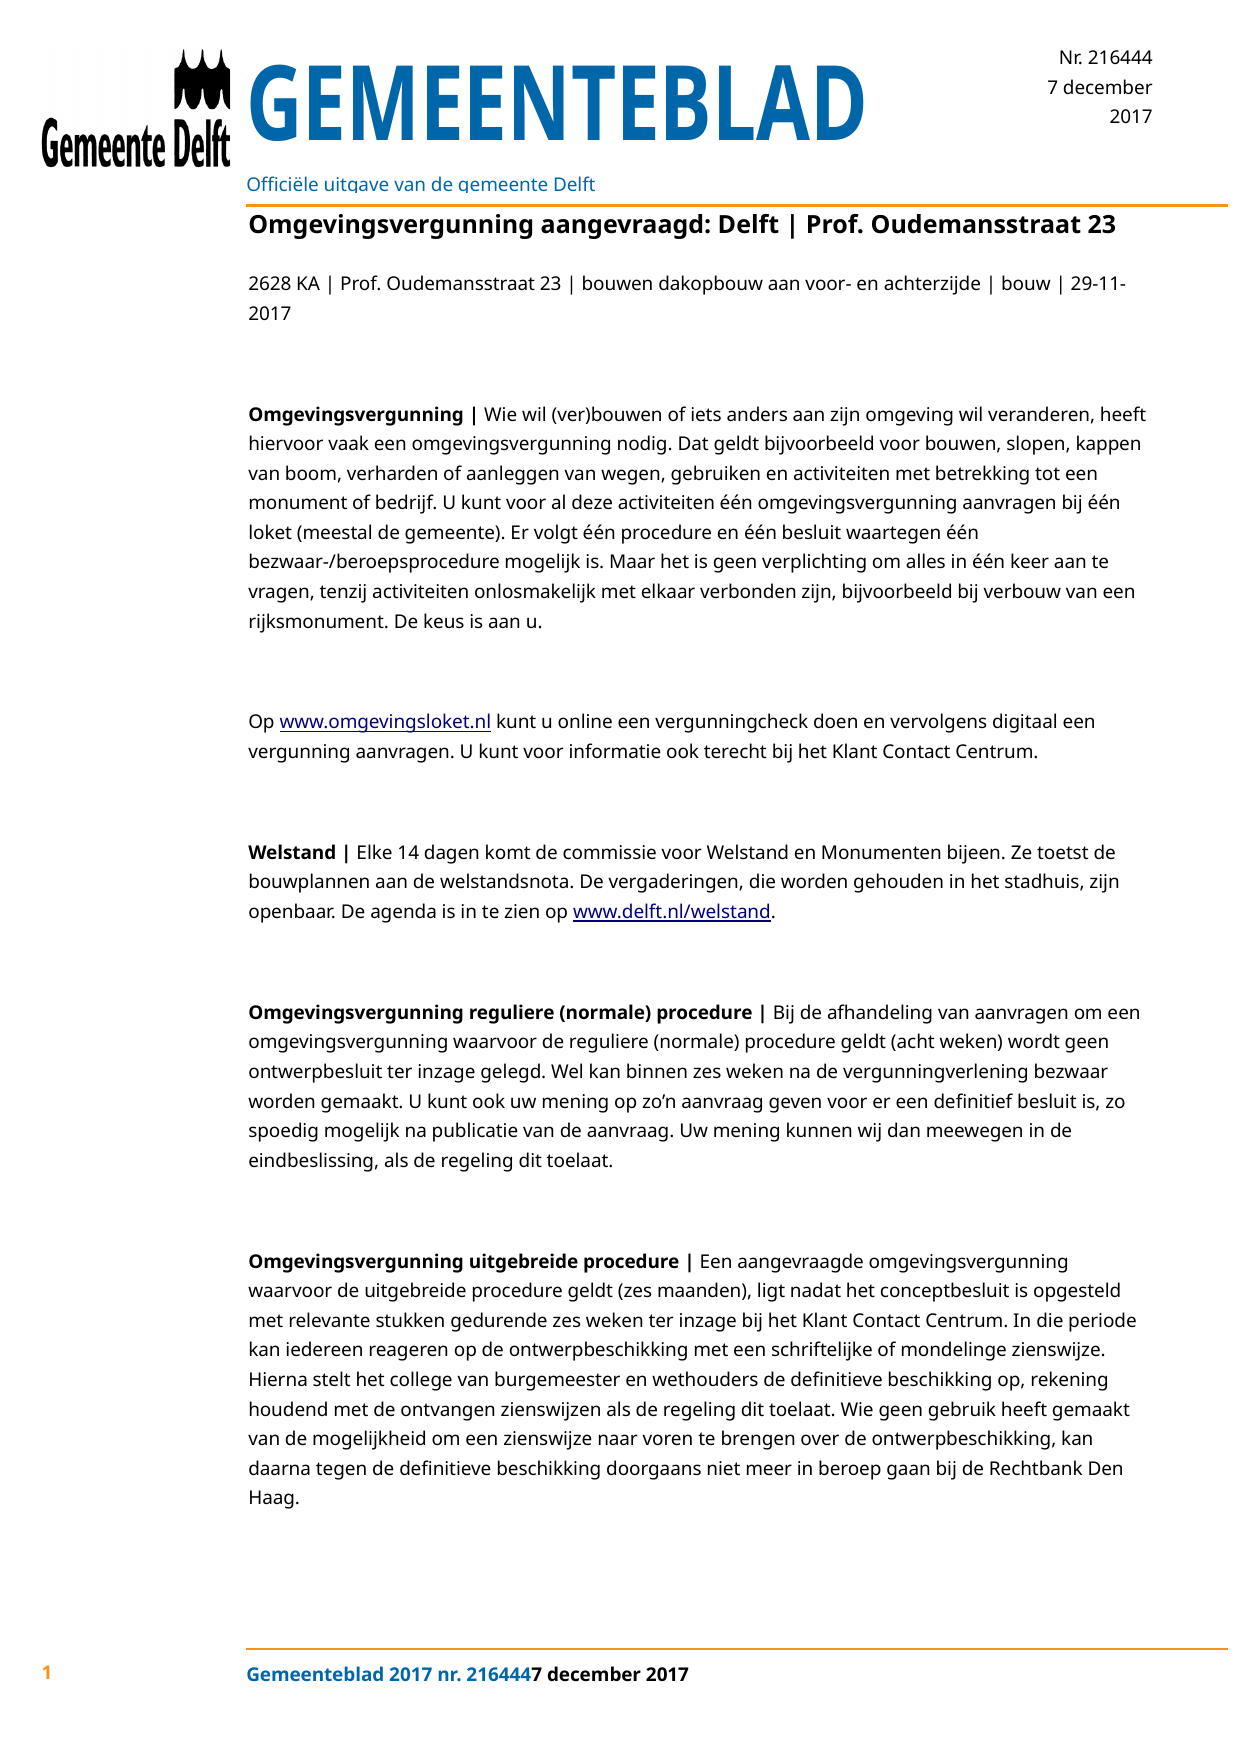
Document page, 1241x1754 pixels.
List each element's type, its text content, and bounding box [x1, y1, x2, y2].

text 2628 KA | Prof. Oudemansstraat 23 | bouwen dakopbouw aan voor- en achterzijde | bouw | 29-11-2017 [248, 270, 1152, 326]
text Omgevingsvergunning reguliere (normale) procedure | Bij de afhandeling van aanvragen om een omgevingsvergunning waarvoor de reguliere (normale) procedure geldt (acht weken) wordt geen ontwerpbesluit ter inzage gelegd. Wel kan binnen zes weken na de vergunningverlening bezwaar worden gemaakt. U kunt ook uw mening op zo’n aanvraag geven voor er een definitief besluit is, zo spoedig mogelijk na publicatie van de aanvraag. Uw mening kunnen wij dan meewegen in de eindbeslissing, als de regeling dit toelaat. [248, 999, 1152, 1173]
text Omgevingsvergunning | Wie wil (ver)bouwen of iets anders aan zijn omgeving wil veranderen, heeft hiervoor vaak een omgevingsvergunning nodig. Dat geldt bijvoorbeeld voor bouwen, slopen, kappen van boom, verharden of aanleggen van wegen, gebruiken en activiteiten met betrekking tot een monument of bedrijf. U kunt voor al deze activiteiten één omgevingsvergunning aanvragen bij één loket (meestal de gemeente). Er volgt één procedure en één besluit waartegen één bezwaar-/beroepsprocedure mogelijk is. Maar het is geen verplichting om alles in één keer aan te vragen, tenzij activiteiten onlosmakelijk met elkaar verbonden zijn, bijvoorbeeld bij verbouw van een rijksmonument. De keus is aan u. [248, 401, 1152, 633]
text Omgevingsvergunning aangevraagd: Delft | Prof. Oudemansstraat 23 [248, 207, 1152, 241]
text Omgevingsvergunning uitgebreide procedure | Een aangevraagde omgevingsvergunning waarvoor de uitgebreide procedure geldt (zes maanden), ligt nadat het conceptbesluit is opgesteld met relevante stukken gedurende zes weken ter inzage bij het Klant Contact Centrum. In die periode kan iedereen reageren op de ontwerpbeschikking met een schriftelijke of mondelinge zienswijze. Hierna stelt het college van burgemeester en wethouders de definitieve beschikking op, rekening houdend met de ontvangen zienswijzen als de regeling dit toelaat. Wie geen gebruik heeft gemaakt van de mogelijkheid om een zienswijze naar voren te brengen over de ontwerpbeschikking, kan daarna tegen de definitieve beschikking doorgaans niet meer in beroep gaan bij de Rechtbank Den Haag. [248, 1248, 1152, 1510]
text Welstand | Elke 14 dagen komt de commissie voor Welstand en Monumenten bijeen. Ze toetst de bouwplannen aan de welstandsnota. De vergaderingen, die worden gehouden in het stadhuis, zijn openbaar. De agenda is in te zien op www.delft.nl/welstand. [248, 839, 1152, 924]
text Op www.omgevingsloket.nl kunt u online een vergunningcheck doen en vervolgens digitaal een vergunning aanvragen. U kunt voor informatie ook terecht bij het Klant Contact Centrum. [248, 709, 1152, 764]
picture [41, 47, 231, 172]
